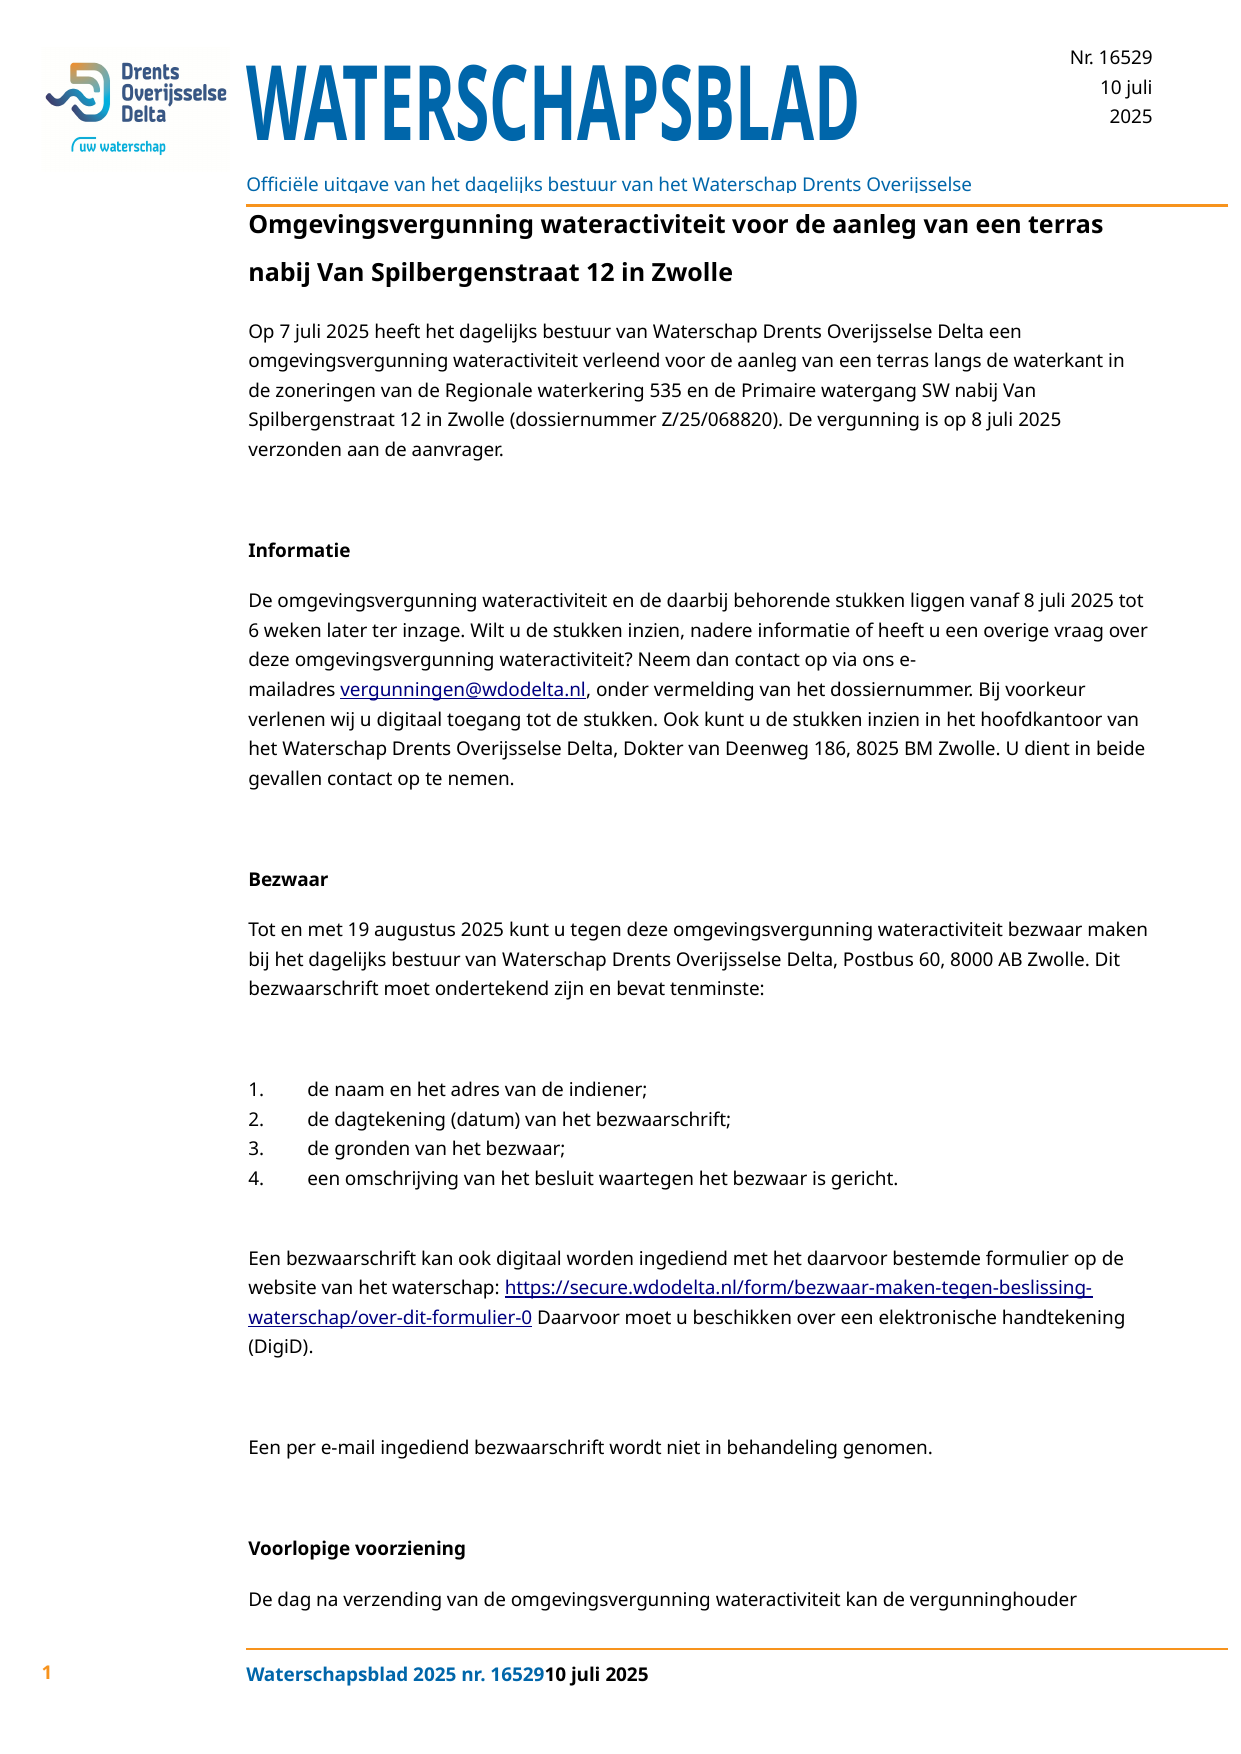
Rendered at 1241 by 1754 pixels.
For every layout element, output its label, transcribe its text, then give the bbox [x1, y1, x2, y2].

text Omgevingsvergunning wateractiviteit voor de aanleg van een terras nabij Van Spilbergenstraat 12 in Zwolle [248, 207, 1152, 288]
text Bezwaar [248, 866, 1152, 892]
text De omgevingsvergunning wateractiviteit en de daarbij behorende stukken liggen vanaf 8 juli 2025 tot 6 weken later ter inzage. Wilt u de stukken inzien, nadere informatie of heeft u een overige vraag over deze omgevingsvergunning wateractiviteit? Neem dan contact op via ons e-mailadres vergunningen@wdodelta.nl, onder vermelding van het dossiernummer. Bij voorkeur verlenen wij u digitaal toegang tot de stukken. Ook kunt u de stukken inzien in het hoofdkantoor van het Waterschap Drents Overijsselse Delta, Dokter van Deenweg 186, 8025 BM Zwolle. U dient in beide gevallen contact op te nemen. [248, 587, 1152, 791]
list de gronden van het bezwaar; [248, 1135, 1152, 1161]
list de dagtekening (datum) van het bezwaarschrift; [248, 1106, 1152, 1132]
picture [41, 47, 231, 172]
list een omschrijving van het besluit waartegen het bezwaar is gericht. [248, 1165, 1152, 1191]
text Een per e-mail ingediend bezwaarschrift wordt niet in behandeling genomen. [248, 1434, 1152, 1460]
text Tot en met 19 augustus 2025 kunt u tegen deze omgevingsvergunning wateractiviteit bezwaar maken bij het dagelijks bestuur van Waterschap Drents Overijsselse Delta, Postbus 60, 8000 AB Zwolle. Dit bezwaarschrift moet ondertekend zijn en bevat tenminste: [248, 916, 1152, 1001]
text Op 7 juli 2025 heeft het dagelijks bestuur van Waterschap Drents Overijsselse Delta een omgevingsvergunning wateractiviteit verleend voor de aanleg van een terras langs de waterkant in de zoneringen van de Regionale waterkering 535 en de Primaire watergang SW nabij Van Spilbergenstraat 12 in Zwolle (dossiernummer Z/25/068820). De vergunning is op 8 juli 2025 verzonden aan de aanvrager. [248, 318, 1152, 462]
text De dag na verzending van de omgevingsvergunning wateractiviteit kan de vergunninghouder [248, 1586, 1152, 1612]
text Voorlopige voorziening [248, 1535, 1152, 1561]
text Een bezwaarschrift kan ook digitaal worden ingediend met het daarvoor bestemde formulier op de website van het waterschap: https://secure.wdodelta.nl/form/bezwaar-maken-tegen-beslissing-waterschap/over-dit-formulier-0 Daarvoor moet u beschikken over een elektronische handtekening (DigiD). [248, 1245, 1152, 1359]
text Informatie [248, 537, 1152, 563]
list de naam en het adres van de indiener; [248, 1076, 1152, 1102]
